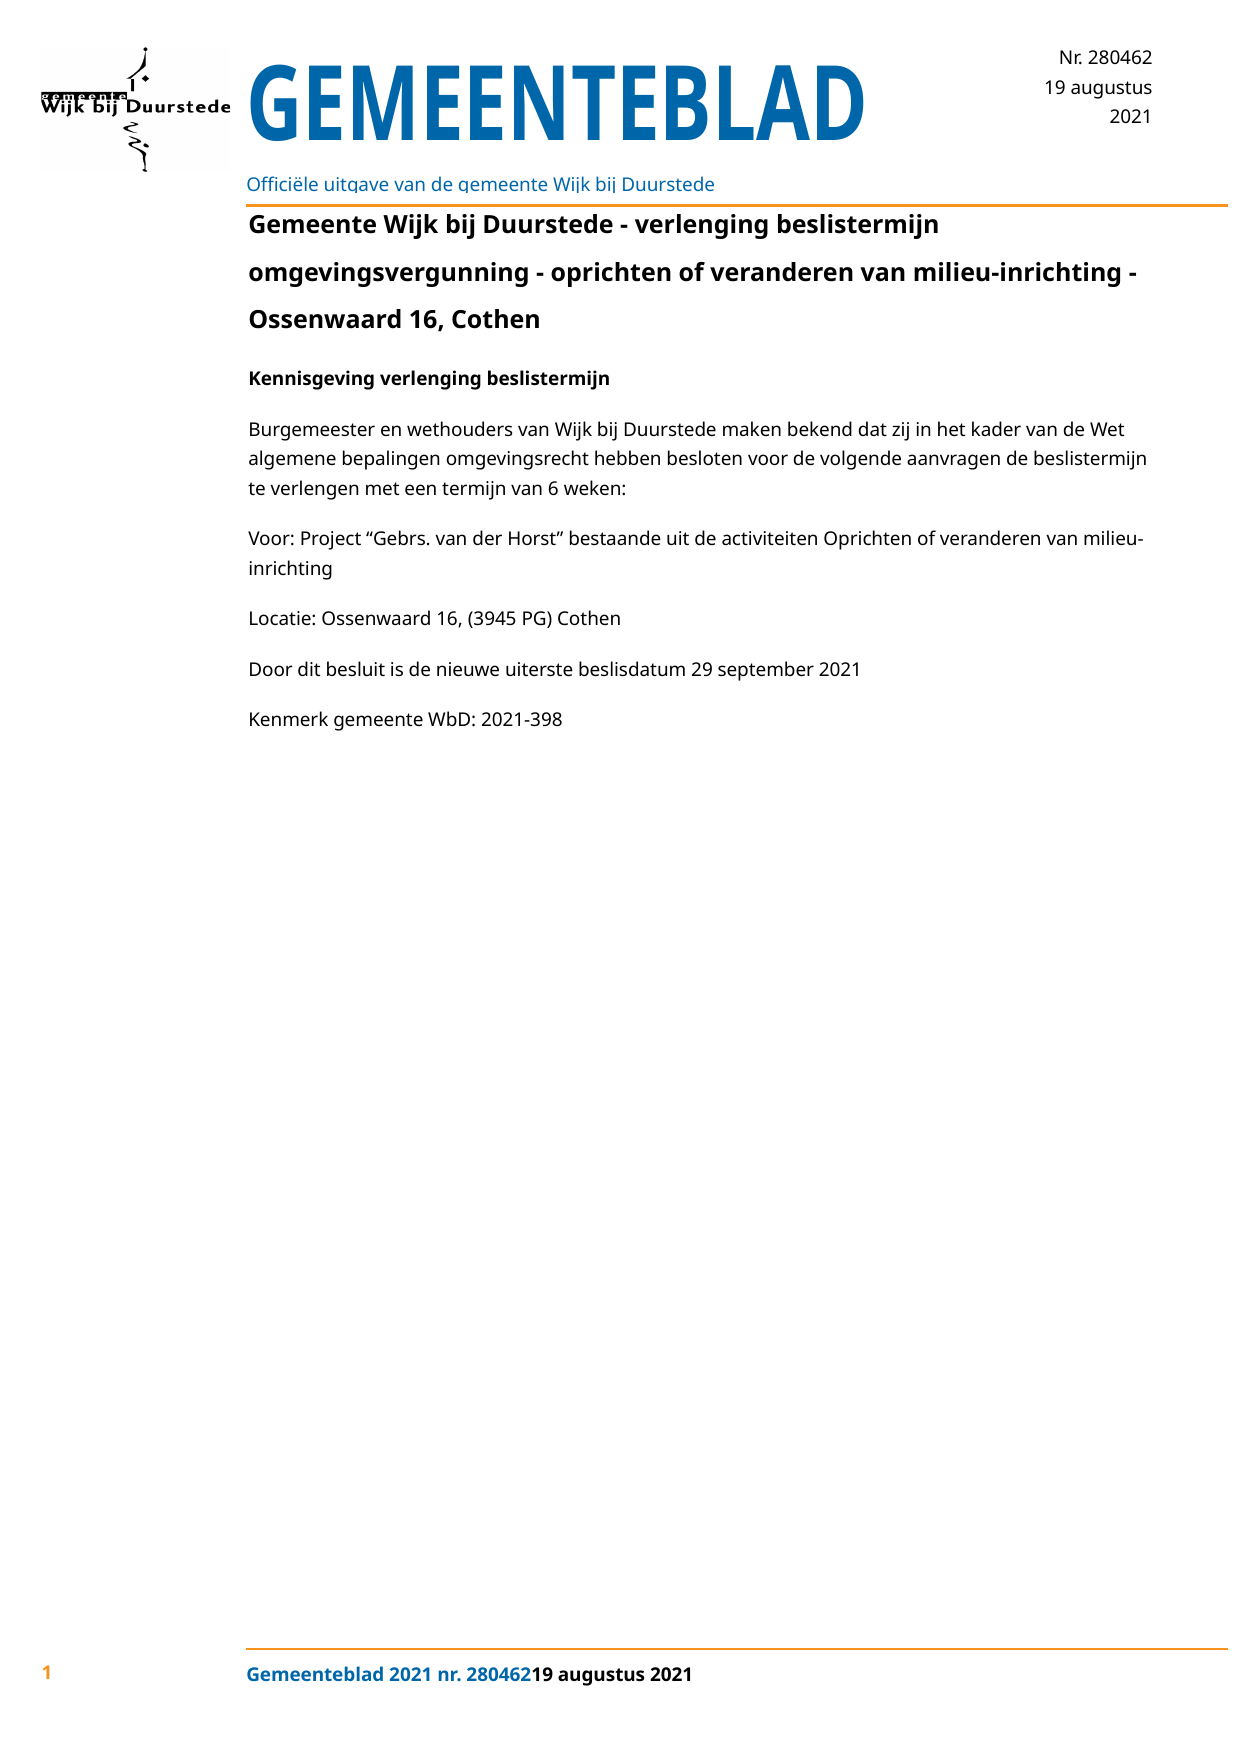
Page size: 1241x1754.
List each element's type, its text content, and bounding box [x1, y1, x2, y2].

text Door dit besluit is de nieuwe uiterste beslisdatum 29 september 2021 [248, 656, 1152, 682]
text Kennisgeving verlenging beslistermijn [248, 366, 1152, 391]
text Voor: Project “Gebrs. van der Horst” bestaande uit de activiteiten Oprichten of veranderen van milieu-inrichting [248, 526, 1152, 581]
text Locatie: Ossenwaard 16, (3945 PG) Cothen [248, 606, 1152, 631]
text Burgemeester en wethouders van Wijk bij Duurstede maken bekend dat zij in het kader van de Wet algemene bepalingen omgevingsrecht hebben besloten voor de volgende aanvragen de beslistermijn te verlengen met een termijn van 6 weken: [248, 416, 1152, 501]
text Gemeente Wijk bij Duurstede - verlenging beslistermijn omgevingsvergunning - oprichten of veranderen van milieu-inrichting - Ossenwaard 16, Cothen [248, 207, 1152, 336]
text Kenmerk gemeente WbD: 2021-398 [248, 706, 1152, 732]
picture [41, 47, 231, 172]
